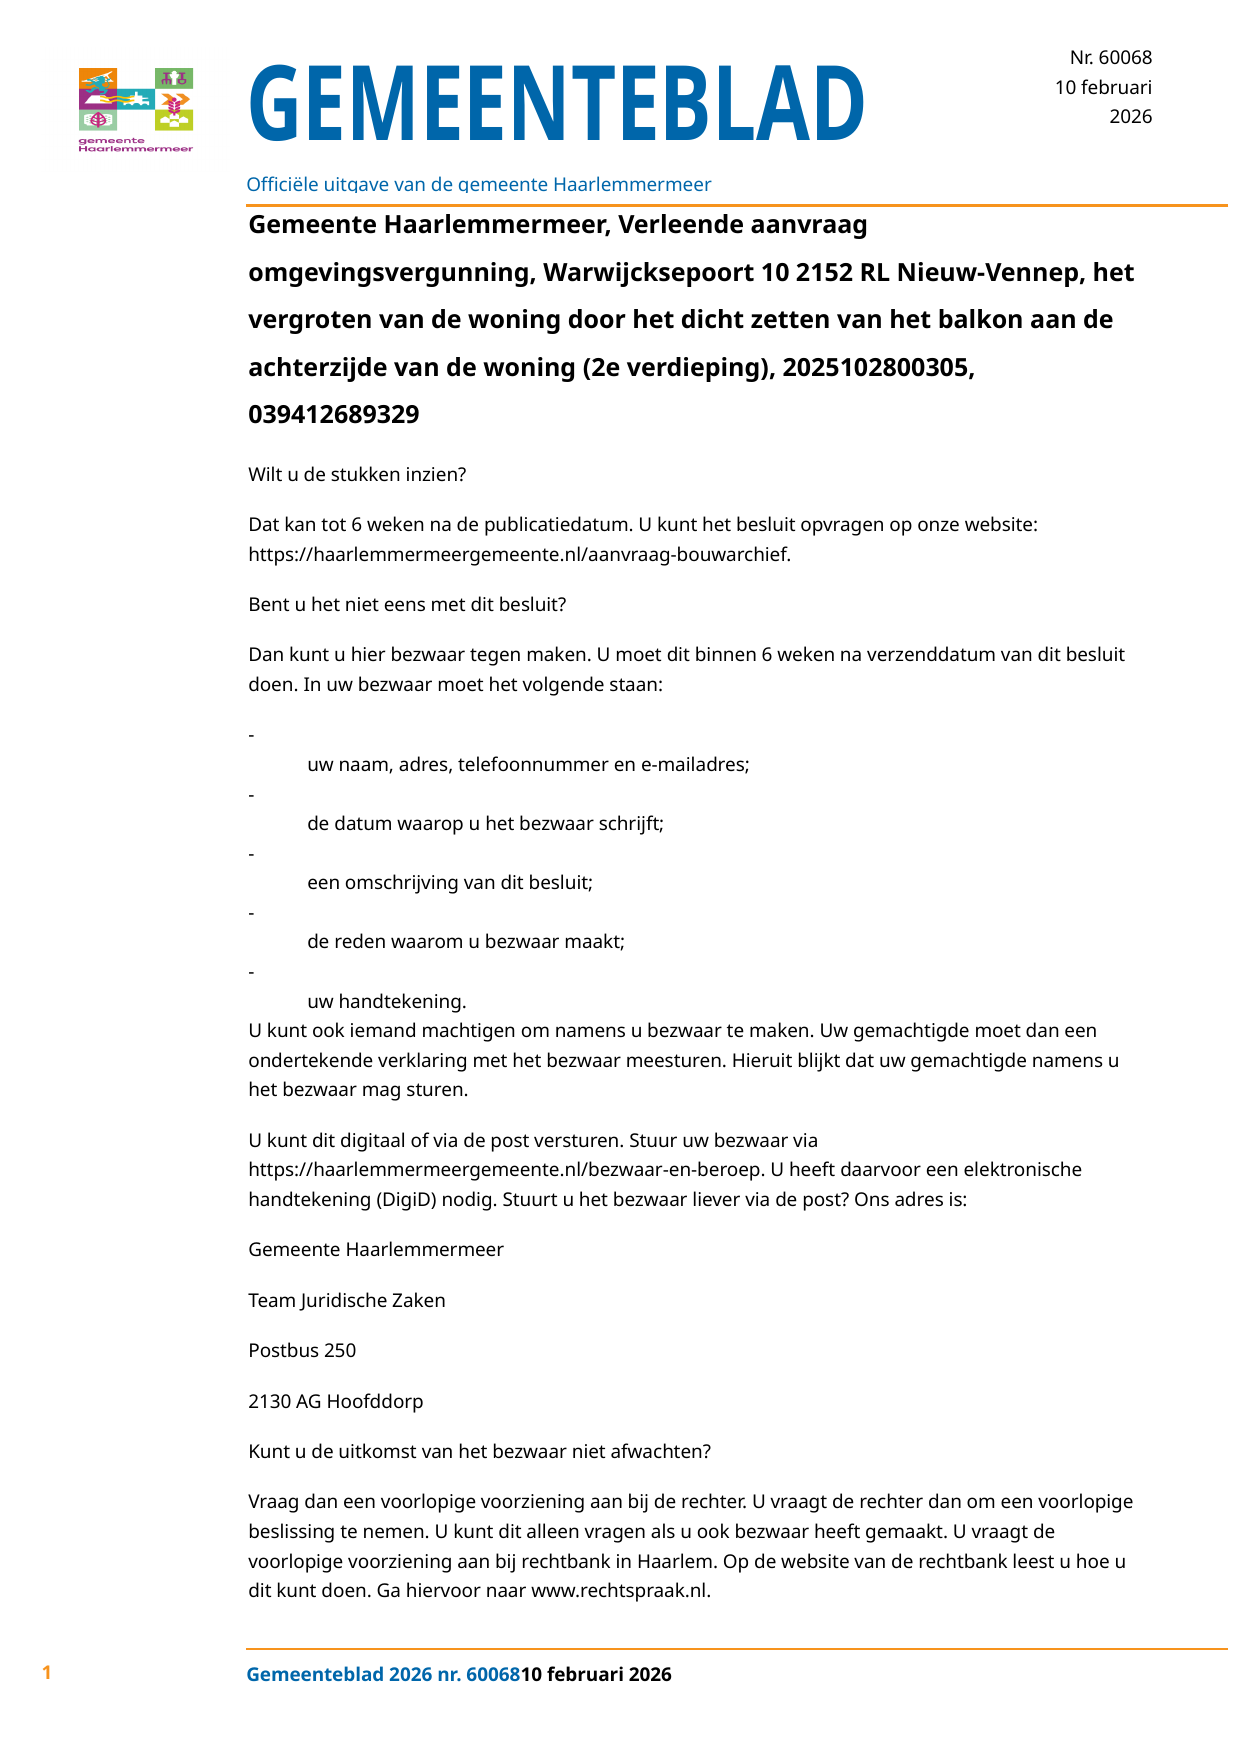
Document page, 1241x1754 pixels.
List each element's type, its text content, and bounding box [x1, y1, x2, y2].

text Kunt u de uitkomst van het bezwaar niet afwachten? [248, 1438, 1152, 1464]
text Vraag dan een voorlopige voorziening aan bij de rechter. U vraagt de rechter dan om een voorlopige beslissing te nemen. U kunt dit alleen vragen als u ook bezwaar heeft gemaakt. U vraagt de voorlopige voorziening aan bij rechtbank in Haarlem. Op de website van de rechtbank leest u hoe u dit kunt doen. Ga hiervoor naar www.rechtspraak.nl. [248, 1489, 1152, 1603]
list een omschrijving van dit besluit; [248, 869, 1152, 895]
text Wilt u de stukken inzien? [248, 461, 1152, 486]
text U kunt dit digitaal of via de post versturen. Stuur uw bezwaar via https://haarlemmermeergemeente.nl/bezwaar-en-beroep. U heeft daarvoor een elektronische handtekening (DigiD) nodig. Stuurt u het bezwaar liever via de post? Ons adres is: [248, 1127, 1152, 1212]
text 2130 AG Hoofddorp [248, 1388, 1152, 1413]
text Gemeente Haarlemmermeer [248, 1237, 1152, 1262]
list uw handtekening. [248, 988, 1152, 1013]
text Gemeente Haarlemmermeer, Verleende aanvraag omgevingsvergunning, Warwijcksepoort 10 2152 RL Nieuw-Vennep, het vergroten van de woning door het dicht zetten van het balkon aan de achterzijde van de woning (2e verdieping), 2025102800305, 039412689329 [248, 207, 1152, 431]
text Postbus 250 [248, 1337, 1152, 1363]
text Dan kunt u hier bezwaar tegen maken. U moet dit binnen 6 weken na verzenddatum van dit besluit doen. In uw bezwaar moet het volgende staan: [248, 642, 1152, 697]
text Dat kan tot 6 weken na de publicatiedatum. U kunt het besluit opvragen op onze website: https://haarlemmermeergemeente.nl/aanvraag-bouwarchief. [248, 511, 1152, 566]
picture [41, 47, 231, 172]
list de datum waarop u het bezwaar schrijft; [248, 810, 1152, 836]
list uw naam, adres, telefoonnummer en e-mailadres; [248, 751, 1152, 777]
text U kunt ook iemand machtigen om namens u bezwaar te maken. Uw gemachtigde moet dan een ondertekende verklaring met het bezwaar meesturen. Hieruit blijkt dat uw gemachtigde namens u het bezwaar mag sturen. [248, 1017, 1152, 1102]
text Bent u het niet eens met dit besluit? [248, 591, 1152, 617]
text Team Juridische Zaken [248, 1287, 1152, 1313]
list de reden waarom u bezwaar maakt; [248, 929, 1152, 954]
